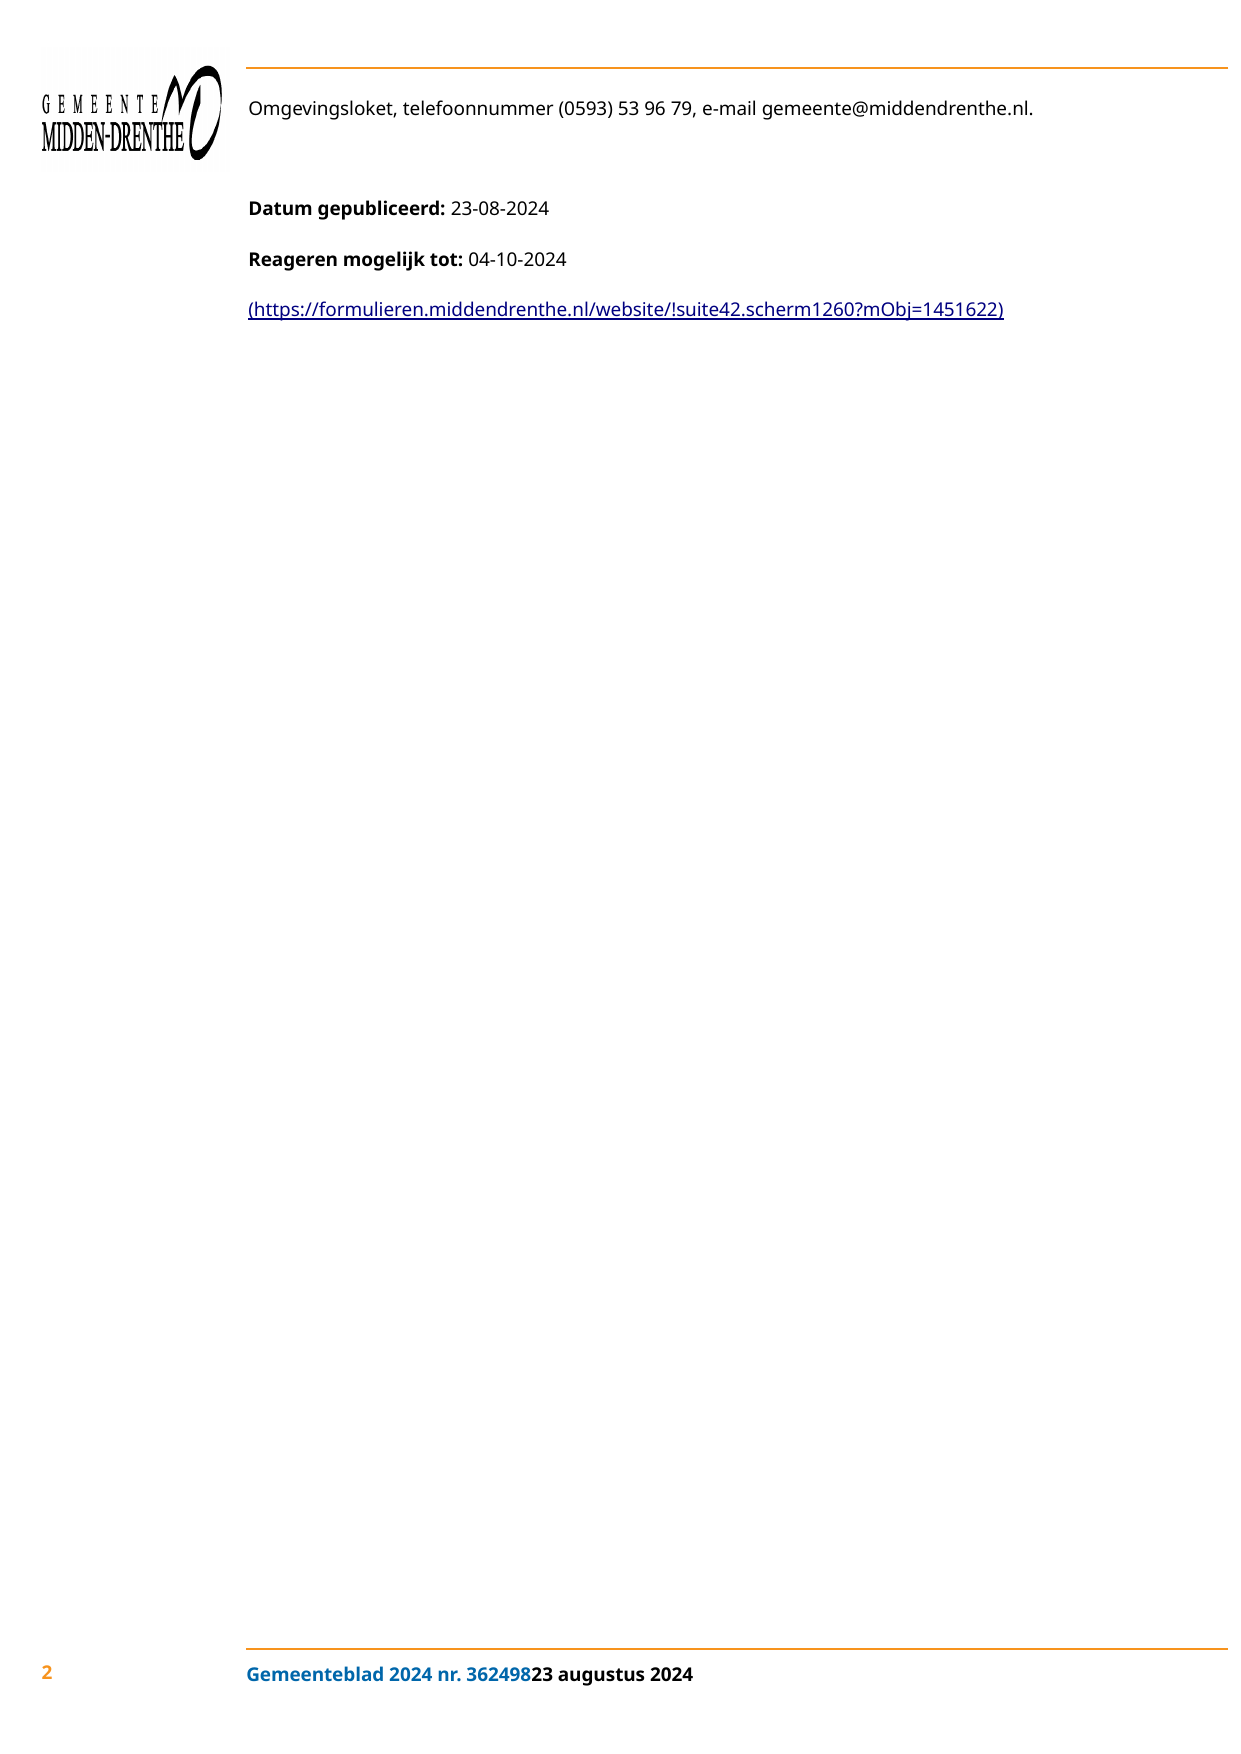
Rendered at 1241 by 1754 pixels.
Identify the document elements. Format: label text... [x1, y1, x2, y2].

picture [41, 47, 231, 172]
text (https://formulieren.middendrenthe.nl/website/!suite42.scherm1260?mObj=1451622) [248, 296, 1152, 322]
text Datum gepubliceerd: 23-08-2024 [248, 196, 1152, 221]
text Omgevingsloket, telefoonnummer (0593) 53 96 79, e-mail gemeente@middendrenthe.nl. [248, 95, 1152, 121]
text Reageren mogelijk tot: 04-10-2024 [248, 246, 1152, 272]
